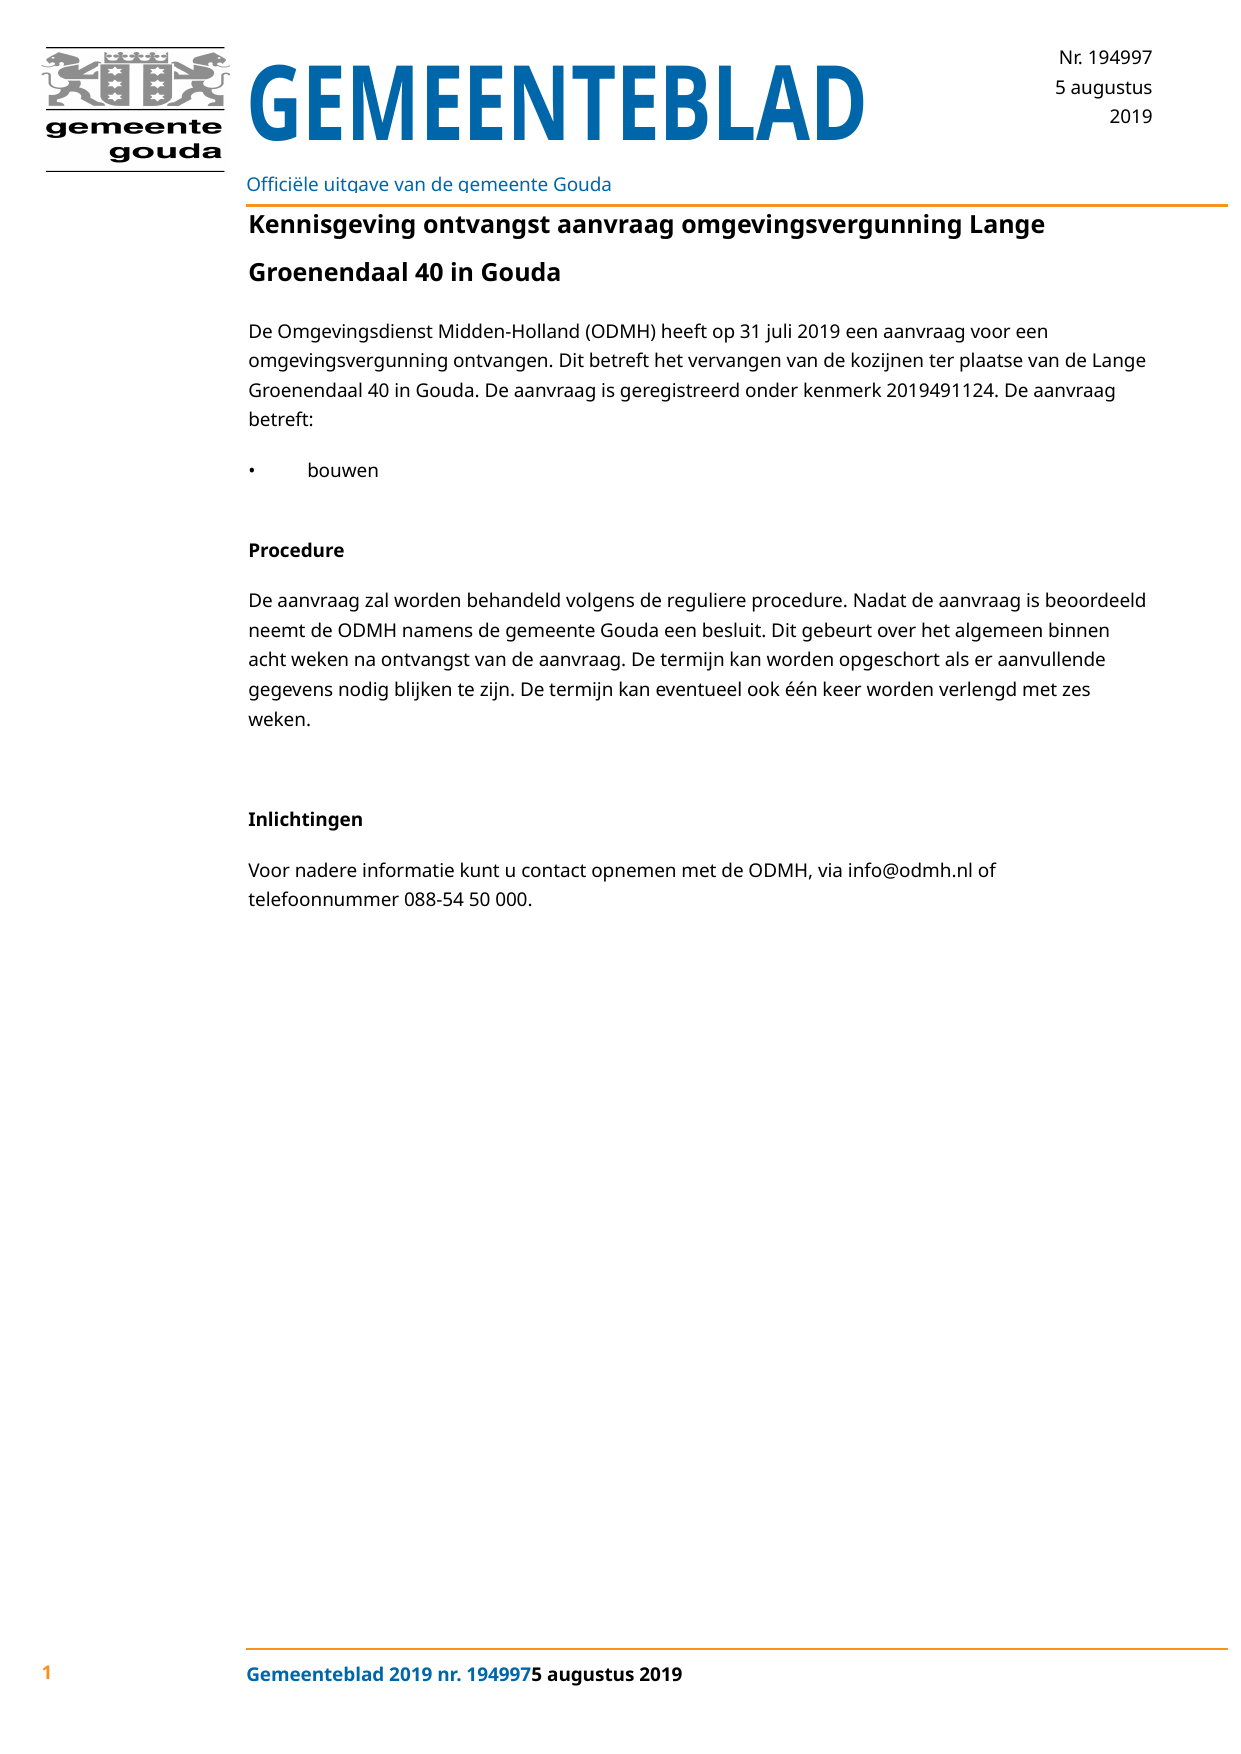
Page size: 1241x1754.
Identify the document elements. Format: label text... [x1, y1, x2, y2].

picture [41, 47, 231, 172]
text Inlichtingen [248, 807, 1152, 832]
text Procedure [248, 537, 1152, 563]
text Kennisgeving ontvangst aanvraag omgevingsvergunning Lange Groenendaal 40 in Gouda [248, 207, 1152, 288]
text Voor nadere informatie kunt u contact opnemen met de ODMH, via info@odmh.nl of telefoonnummer 088-54 50 000. [248, 857, 1152, 912]
text De aanvraag zal worden behandeld volgens de reguliere procedure. Nadat de aanvraag is beoordeeld neemt de ODMH namens de gemeente Gouda een besluit. Dit gebeurt over het algemeen binnen acht weken na ontvangst van de aanvraag. De termijn kan worden opgeschort als er aanvullende gegevens nodig blijken te zijn. De termijn kan eventueel ook één keer worden verlengd met zes weken. [248, 587, 1152, 732]
text De Omgevingsdienst Midden-Holland (ODMH) heeft op 31 juli 2019 een aanvraag voor een omgevingsvergunning ontvangen. Dit betreft het vervangen van de kozijnen ter plaatse van de Lange Groenendaal 40 in Gouda. De aanvraag is geregistreerd onder kenmerk 2019491124. De aanvraag betreft: [248, 318, 1152, 432]
list bouwen [248, 457, 1152, 483]
